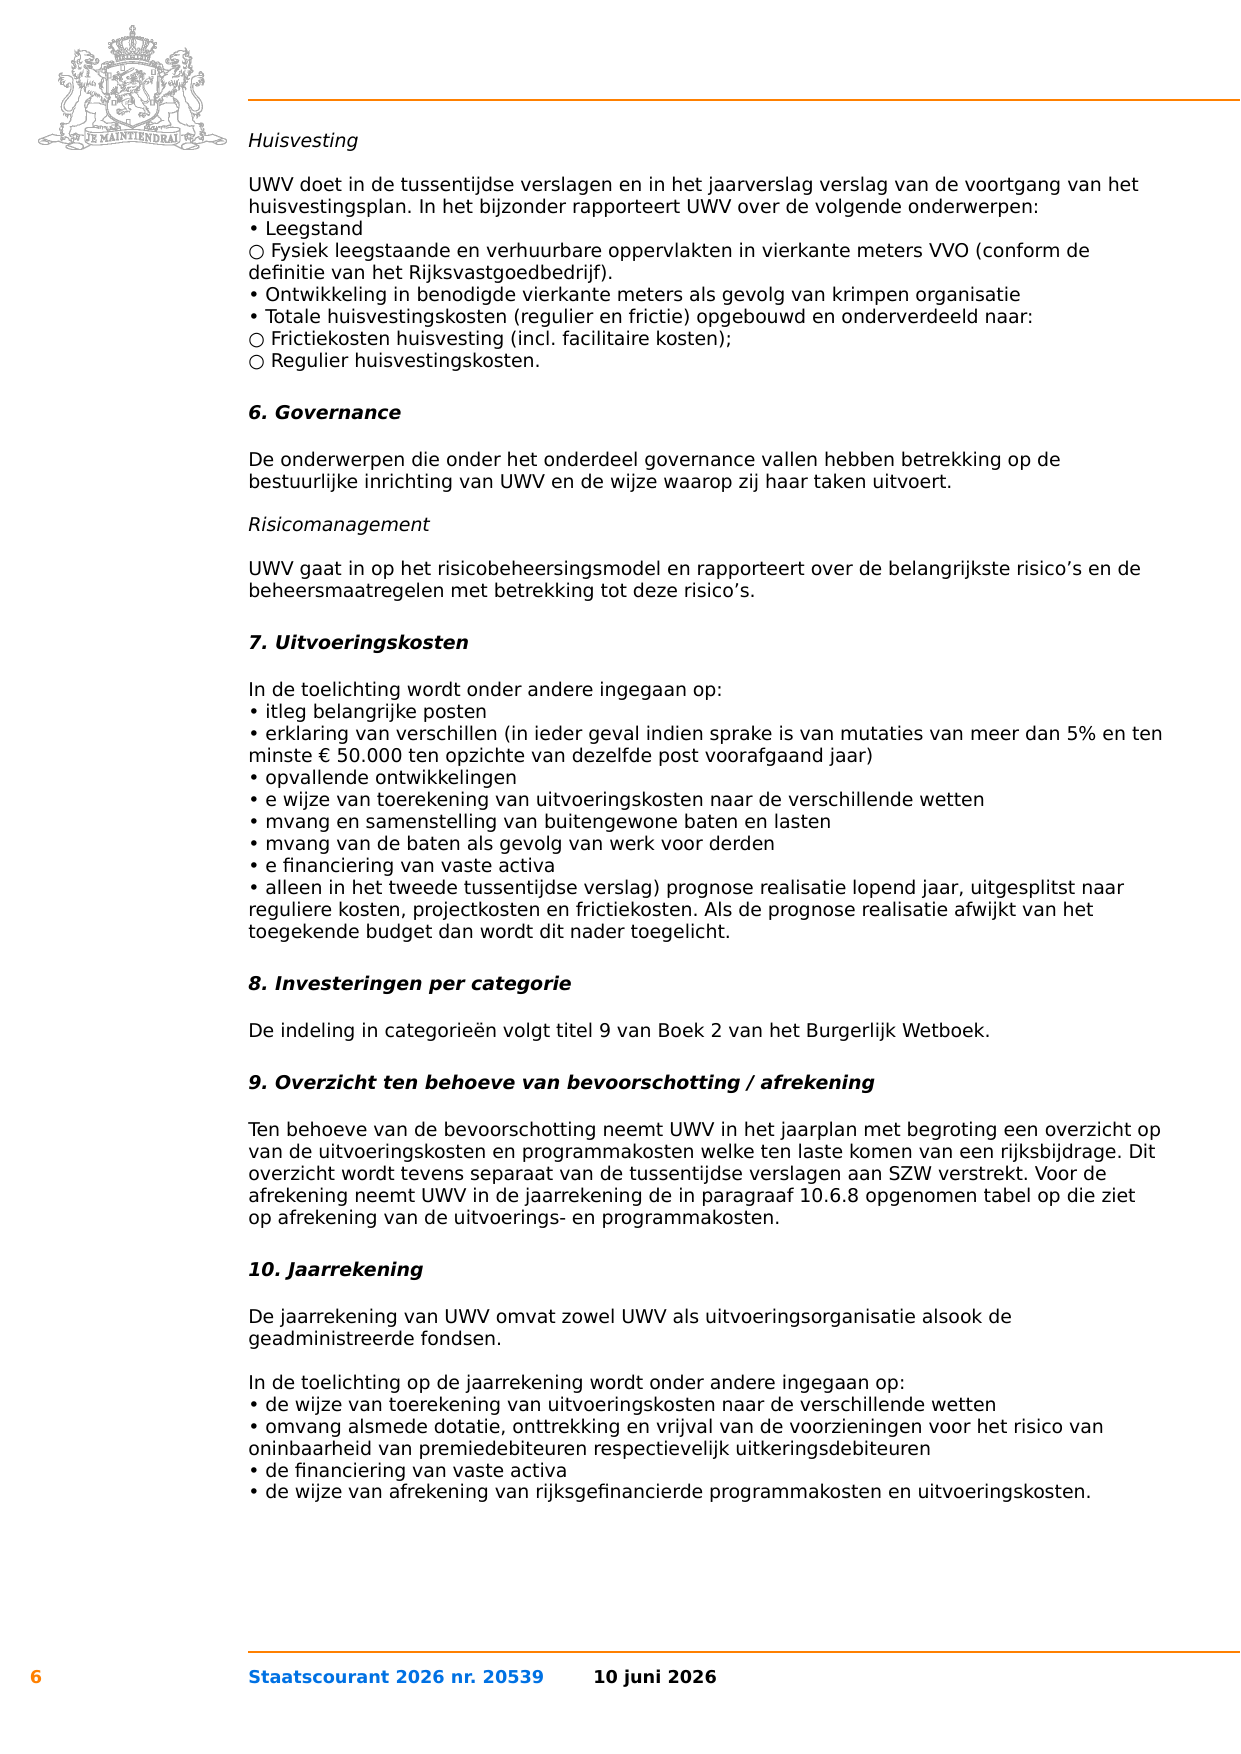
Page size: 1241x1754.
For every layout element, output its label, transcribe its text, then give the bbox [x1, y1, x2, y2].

text UWV doet in de tussentijdse verslagen en in het jaarverslag verslag van de voortgang van het huisvestingsplan. In het bijzonder rapporteert UWV over de volgende onderwerpen: [248, 174, 1163, 218]
text • Leegstand [248, 218, 1163, 240]
text • e wijze van toerekening van uitvoeringskosten naar de verschillende wetten [248, 789, 1163, 811]
subtitle Huisvesting [248, 130, 1163, 152]
text De indeling in categorieën volgt titel 9 van Boek 2 van het Burgerlijk Wetboek. [248, 1020, 1163, 1042]
text • opvallende ontwikkelingen [248, 767, 1163, 789]
text De jaarrekening van UWV omvat zowel UWV als uitvoeringsorganisatie alsook de geadministreerde fondsen. [248, 1306, 1163, 1350]
text • de wijze van afrekening van rijksgefinancierde programmakosten en uitvoeringskosten. [248, 1481, 1163, 1503]
text Ten behoeve van de bevoorschotting neemt UWV in het jaarplan met begroting een overzicht op van de uitvoeringskosten en programmakosten welke ten laste komen van een rijksbijdrage. Dit overzicht wordt tevens separaat van de tussentijdse verslagen aan SZW verstrekt. Voor de afrekening neemt UWV in de jaarrekening de in paragraaf 10.6.8 opgenomen tabel op die ziet op afrekening van de uitvoerings- en programmakosten. [248, 1119, 1163, 1229]
text ○ Frictiekosten huisvesting (incl. facilitaire kosten); [248, 328, 1163, 349]
text De onderwerpen die onder het onderdeel governance vallen hebben betrekking op de bestuurlijke inrichting van UWV en de wijze waarop zij haar taken uitvoert. [248, 448, 1163, 492]
text In de toelichting wordt onder andere ingegaan op: [248, 679, 1163, 701]
subtitle 7. Uitvoeringskosten [248, 632, 1163, 654]
text • mvang en samenstelling van buitengewone baten en lasten [248, 811, 1163, 833]
text UWV gaat in op het risicobeheersingsmodel en rapporteert over de belangrijkste risico’s en de beheersmaatregelen met betrekking tot deze risico’s. [248, 558, 1163, 602]
text • Totale huisvestingskosten (regulier en frictie) opgebouwd en onderverdeeld naar: [248, 306, 1163, 328]
subtitle 9. Overzicht ten behoeve van bevoorschotting / afrekening [248, 1072, 1163, 1094]
text • de financiering van vaste activa [248, 1459, 1163, 1481]
text • e financiering van vaste activa [248, 855, 1163, 877]
picture [38, 25, 227, 150]
text • de wijze van toerekening van uitvoeringskosten naar de verschillende wetten [248, 1393, 1163, 1416]
text • Ontwikkeling in benodigde vierkante meters als gevolg van krimpen organisatie [248, 284, 1163, 306]
text • erklaring van verschillen (in ieder geval indien sprake is van mutaties van meer dan 5% en ten minste € 50.000 ten opzichte van dezelfde post voorafgaand jaar) [248, 723, 1163, 767]
subtitle Risicomanagement [248, 514, 1163, 536]
text • itleg belangrijke posten [248, 701, 1163, 723]
text ○ Fysiek leegstaande en verhuurbare oppervlakten in vierkante meters VVO (conform de definitie van het Rijksvastgoedbedrijf). [248, 240, 1163, 284]
text • alleen in het tweede tussentijdse verslag) prognose realisatie lopend jaar, uitgesplitst naar reguliere kosten, projectkosten en frictiekosten. Als de prognose realisatie afwijkt van het toegekende budget dan wordt dit nader toegelicht. [248, 877, 1163, 943]
text In de toelichting op de jaarrekening wordt onder andere ingegaan op: [248, 1372, 1163, 1393]
subtitle 10. Jaarrekening [248, 1259, 1163, 1281]
text ○ Regulier huisvestingskosten. [248, 349, 1163, 372]
subtitle 6. Governance [248, 402, 1163, 423]
text • omvang alsmede dotatie, onttrekking en vrijval van de voorzieningen voor het risico van oninbaarheid van premiedebiteuren respectievelijk uitkeringsdebiteuren [248, 1416, 1163, 1459]
text • mvang van de baten als gevolg van werk voor derden [248, 833, 1163, 855]
subtitle 8. Investeringen per categorie [248, 973, 1163, 995]
